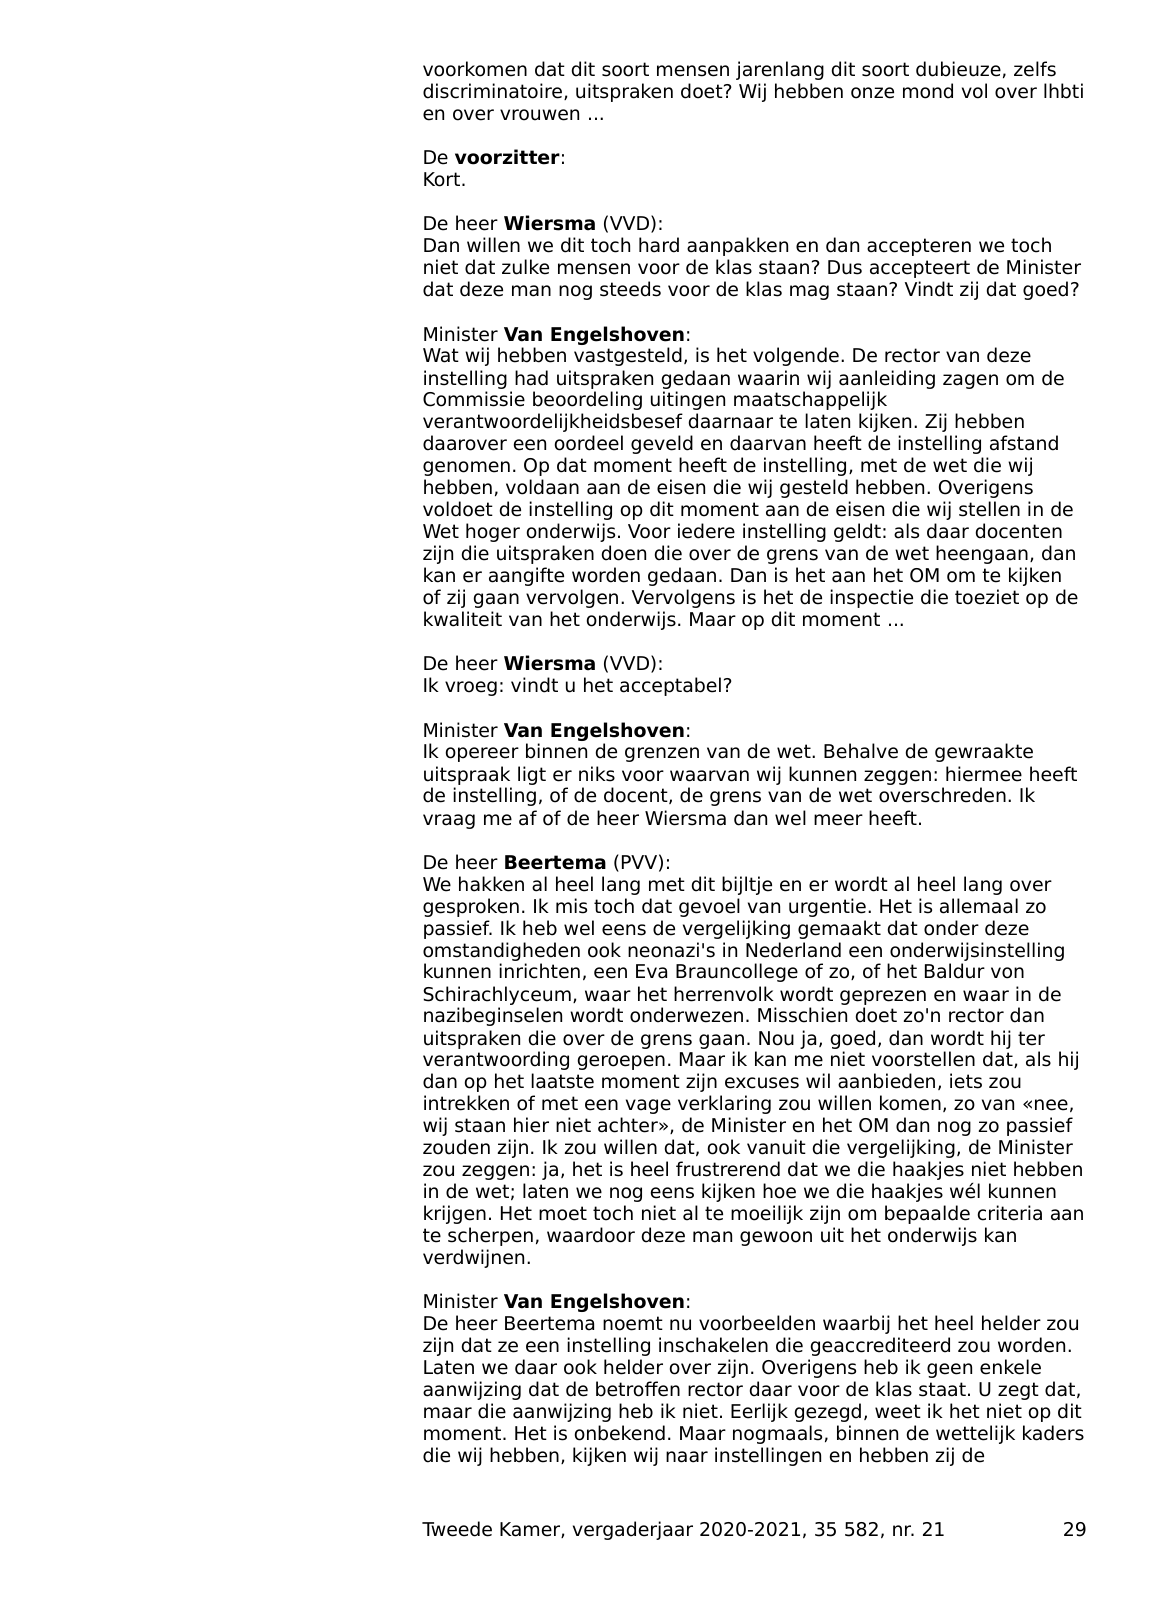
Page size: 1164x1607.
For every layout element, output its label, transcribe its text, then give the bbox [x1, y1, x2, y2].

text De heer Beertema (PVV): [422, 852, 1087, 873]
text De voorzitter: [422, 147, 1087, 169]
text We hakken al heel lang met dit bijltje en er wordt al heel lang over gesproken. Ik mis toch dat gevoel van urgentie. Het is allemaal zo passief. Ik heb wel eens de vergelijking gemaakt dat onder deze omstandigheden ook neonazi's in Nederland een onderwijsinstelling kunnen inrichten, een Eva Brauncollege of zo, of het Baldur von Schirachlyceum, waar het herrenvolk wordt geprezen en waar in de nazibeginselen wordt onderwezen. Misschien doet zo'n rector dan uitspraken die over de grens gaan. Nou ja, goed, dan wordt hij ter verantwoording geroepen. Maar ik kan me niet voorstellen dat, als hij dan op het laatste moment zijn excuses wil aanbieden, iets zou intrekken of met een vage verklaring zou willen komen, zo van «nee, wij staan hier niet achter», de Minister en het OM dan nog zo passief zouden zijn. Ik zou willen dat, ook vanuit die vergelijking, de Minister zou zeggen: ja, het is heel frustrerend dat we die haakjes niet hebben in de wet; laten we nog eens kijken hoe we die haakjes wél kunnen krijgen. Het moet toch niet al te moeilijk zijn om bepaalde criteria aan te scherpen, waardoor deze man gewoon uit het onderwijs kan verdwijnen. [422, 873, 1087, 1269]
text Ik opereer binnen de grenzen van de wet. Behalve de gewraakte uitspraak ligt er niks voor waarvan wij kunnen zeggen: hiermee heeft de instelling, of de docent, de grens van de wet overschreden. Ik vraag me af of de heer Wiersma dan wel meer heeft. [422, 741, 1087, 829]
text De heer Wiersma (VVD): [422, 653, 1087, 675]
text Kort. [422, 169, 1087, 191]
text Minister Van Engelshoven: [422, 323, 1087, 345]
text voorkomen dat dit soort mensen jarenlang dit soort dubieuze, zelfs discriminatoire, uitspraken doet? Wij hebben onze mond vol over lhbti en over vrouwen ... [422, 59, 1087, 125]
text Minister Van Engelshoven: [422, 1291, 1087, 1313]
text Wat wij hebben vastgesteld, is het volgende. De rector van deze instelling had uitspraken gedaan waarin wij aanleiding zagen om de Commissie beoordeling uitingen maatschappelijk verantwoordelijkheidsbesef daarnaar te laten kijken. Zij hebben daarover een oordeel geveld en daarvan heeft de instelling afstand genomen. Op dat moment heeft de instelling, met de wet die wij hebben, voldaan aan de eisen die wij gesteld hebben. Overigens voldoet de instelling op dit moment aan de eisen die wij stellen in de Wet hoger onderwijs. Voor iedere instelling geldt: als daar docenten zijn die uitspraken doen die over de grens van de wet heengaan, dan kan er aangifte worden gedaan. Dan is het aan het OM om te kijken of zij gaan vervolgen. Vervolgens is het de inspectie die toeziet op de kwaliteit van het onderwijs. Maar op dit moment ... [422, 345, 1087, 631]
text De heer Beertema noemt nu voorbeelden waarbij het heel helder zou zijn dat ze een instelling inschakelen die geaccrediteerd zou worden. Laten we daar ook helder over zijn. Overigens heb ik geen enkele aanwijzing dat de betroffen rector daar voor de klas staat. U zegt dat, maar die aanwijzing heb ik niet. Eerlijk gezegd, weet ik het niet op dit moment. Het is onbekend. Maar nogmaals, binnen de wettelijk kaders die wij hebben, kijken wij naar instellingen en hebben zij de [422, 1313, 1087, 1467]
text De heer Wiersma (VVD): [422, 213, 1087, 235]
text Dan willen we dit toch hard aanpakken en dan accepteren we toch niet dat zulke mensen voor de klas staan? Dus accepteert de Minister dat deze man nog steeds voor de klas mag staan? Vindt zij dat goed? [422, 235, 1087, 301]
text Minister Van Engelshoven: [422, 719, 1087, 741]
text Ik vroeg: vindt u het acceptabel? [422, 675, 1087, 697]
